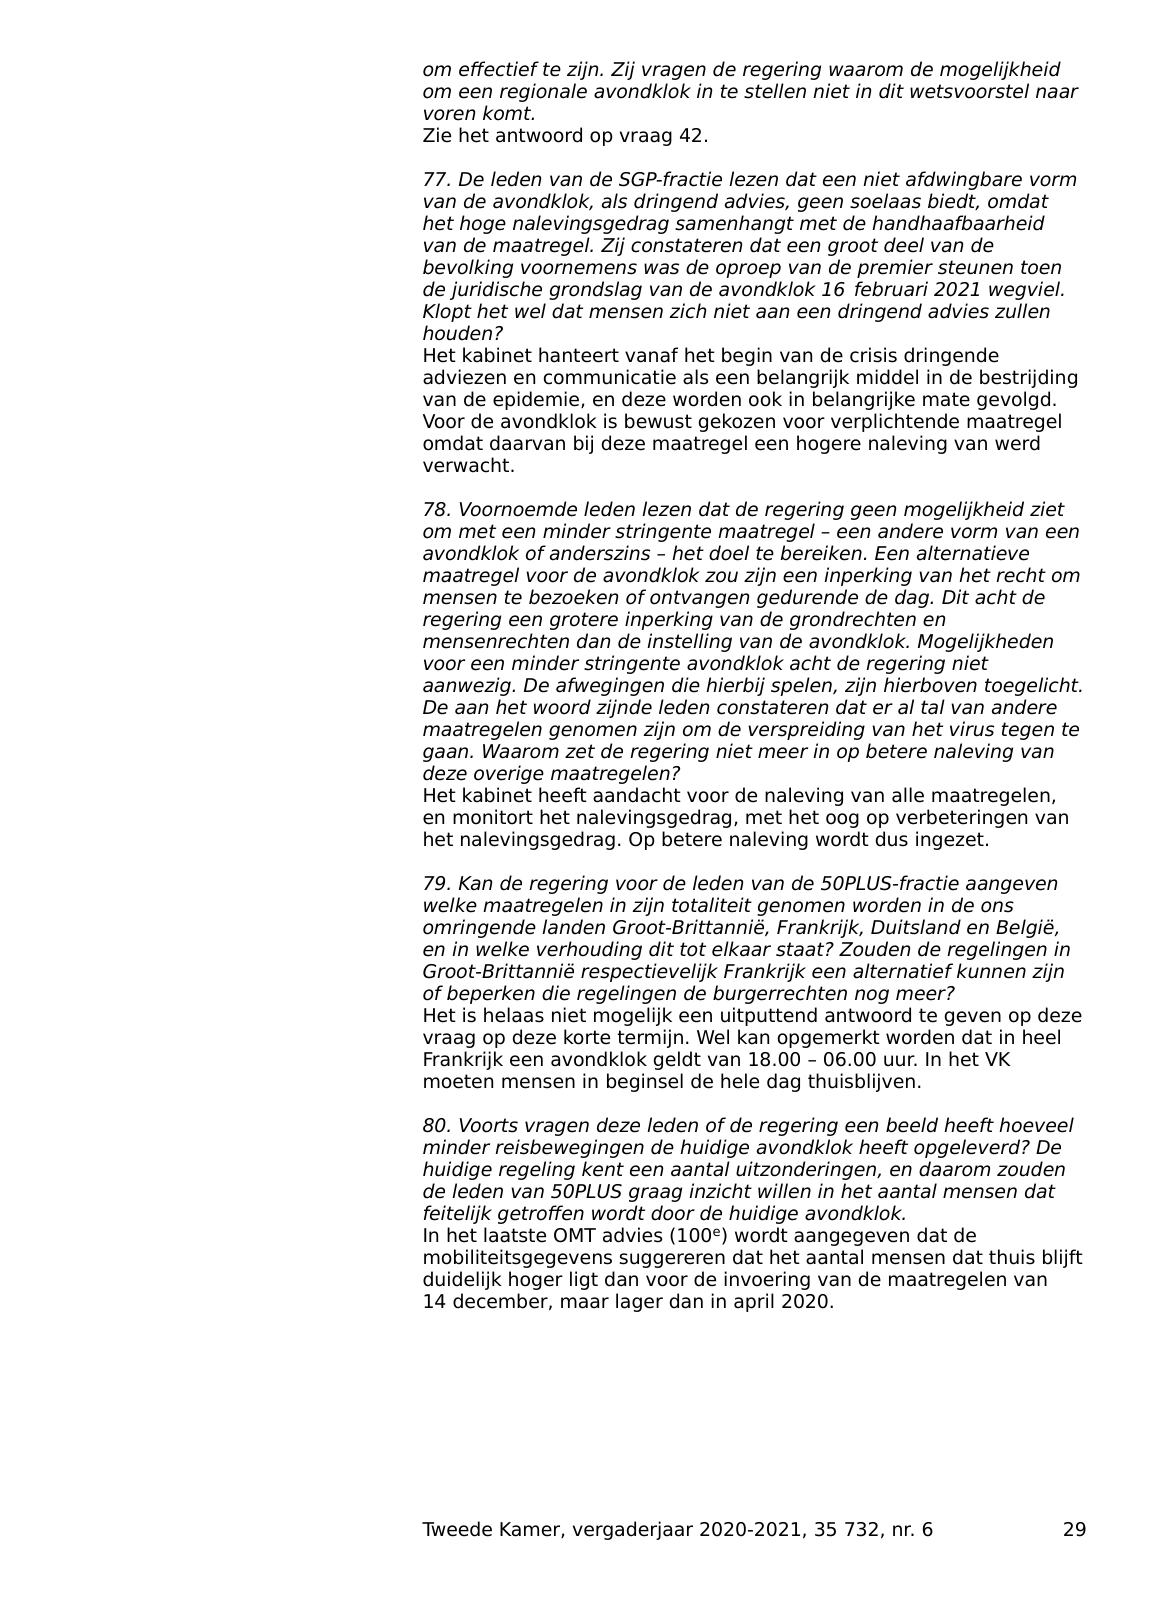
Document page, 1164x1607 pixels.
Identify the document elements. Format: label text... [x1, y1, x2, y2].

text Het kabinet hanteert vanaf het begin van de crisis dringende adviezen en communicatie als een belangrijk middel in de bestrijding van de epidemie, en deze worden ook in belangrijke mate gevolgd. Voor de avondklok is bewust gekozen voor verplichtende maatregel omdat daarvan bij deze maatregel een hogere naleving van werd verwacht. [422, 345, 1087, 477]
text Het kabinet heeft aandacht voor de naleving van alle maatregelen, en monitort het nalevingsgedrag, met het oog op verbeteringen van het nalevingsgedrag. Op betere naleving wordt dus ingezet. [422, 785, 1087, 851]
text In het laatste OMT advies (100e) wordt aangegeven dat de mobiliteitsgegevens suggereren dat het aantal mensen dat thuis blijft duidelijk hoger ligt dan voor de invoering van de maatregelen van 14 december, maar lager dan in april 2020. [422, 1225, 1087, 1313]
text 77. De leden van de SGP-fractie lezen dat een niet afdwingbare vorm van de avondklok, als dringend advies, geen soelaas biedt, omdat het hoge nalevingsgedrag samenhangt met de handhaafbaarheid van de maatregel. Zij constateren dat een groot deel van de bevolking voornemens was de oproep van de premier steunen toen de juridische grondslag van de avondklok 16 februari 2021 wegviel. Klopt het wel dat mensen zich niet aan een dringend advies zullen houden? [422, 169, 1087, 345]
text Zie het antwoord op vraag 42. [422, 125, 1087, 147]
text Het is helaas niet mogelijk een uitputtend antwoord te geven op deze vraag op deze korte termijn. Wel kan opgemerkt worden dat in heel Frankrijk een avondklok geldt van 18.00 – 06.00 uur. In het VK moeten mensen in beginsel de hele dag thuisblijven. [422, 1005, 1087, 1093]
text 78. Voornoemde leden lezen dat de regering geen mogelijkheid ziet om met een minder stringente maatregel – een andere vorm van een avondklok of anderszins – het doel te bereiken. Een alternatieve maatregel voor de avondklok zou zijn een inperking van het recht om mensen te bezoeken of ontvangen gedurende de dag. Dit acht de regering een grotere inperking van de grondrechten en mensenrechten dan de instelling van de avondklok. Mogelijkheden voor een minder stringente avondklok acht de regering niet aanwezig. De afwegingen die hierbij spelen, zijn hierboven toegelicht. De aan het woord zijnde leden constateren dat er al tal van andere maatregelen genomen zijn om de verspreiding van het virus tegen te gaan. Waarom zet de regering niet meer in op betere naleving van deze overige maatregelen? [422, 499, 1087, 785]
text om effectief te zijn. Zij vragen de regering waarom de mogelijkheid om een regionale avondklok in te stellen niet in dit wetsvoorstel naar voren komt. [422, 59, 1087, 125]
text 80. Voorts vragen deze leden of de regering een beeld heeft hoeveel minder reisbewegingen de huidige avondklok heeft opgeleverd? De huidige regeling kent een aantal uitzonderingen, en daarom zouden de leden van 50PLUS graag inzicht willen in het aantal mensen dat feitelijk getroffen wordt door de huidige avondklok. [422, 1115, 1087, 1225]
text 79. Kan de regering voor de leden van de 50PLUS-fractie aangeven welke maatregelen in zijn totaliteit genomen worden in de ons omringende landen Groot-Brittannië, Frankrijk, Duitsland en België, en in welke verhouding dit tot elkaar staat? Zouden de regelingen in Groot-Brittannië respectievelijk Frankrijk een alternatief kunnen zijn of beperken die regelingen de burgerrechten nog meer? [422, 873, 1087, 1005]
